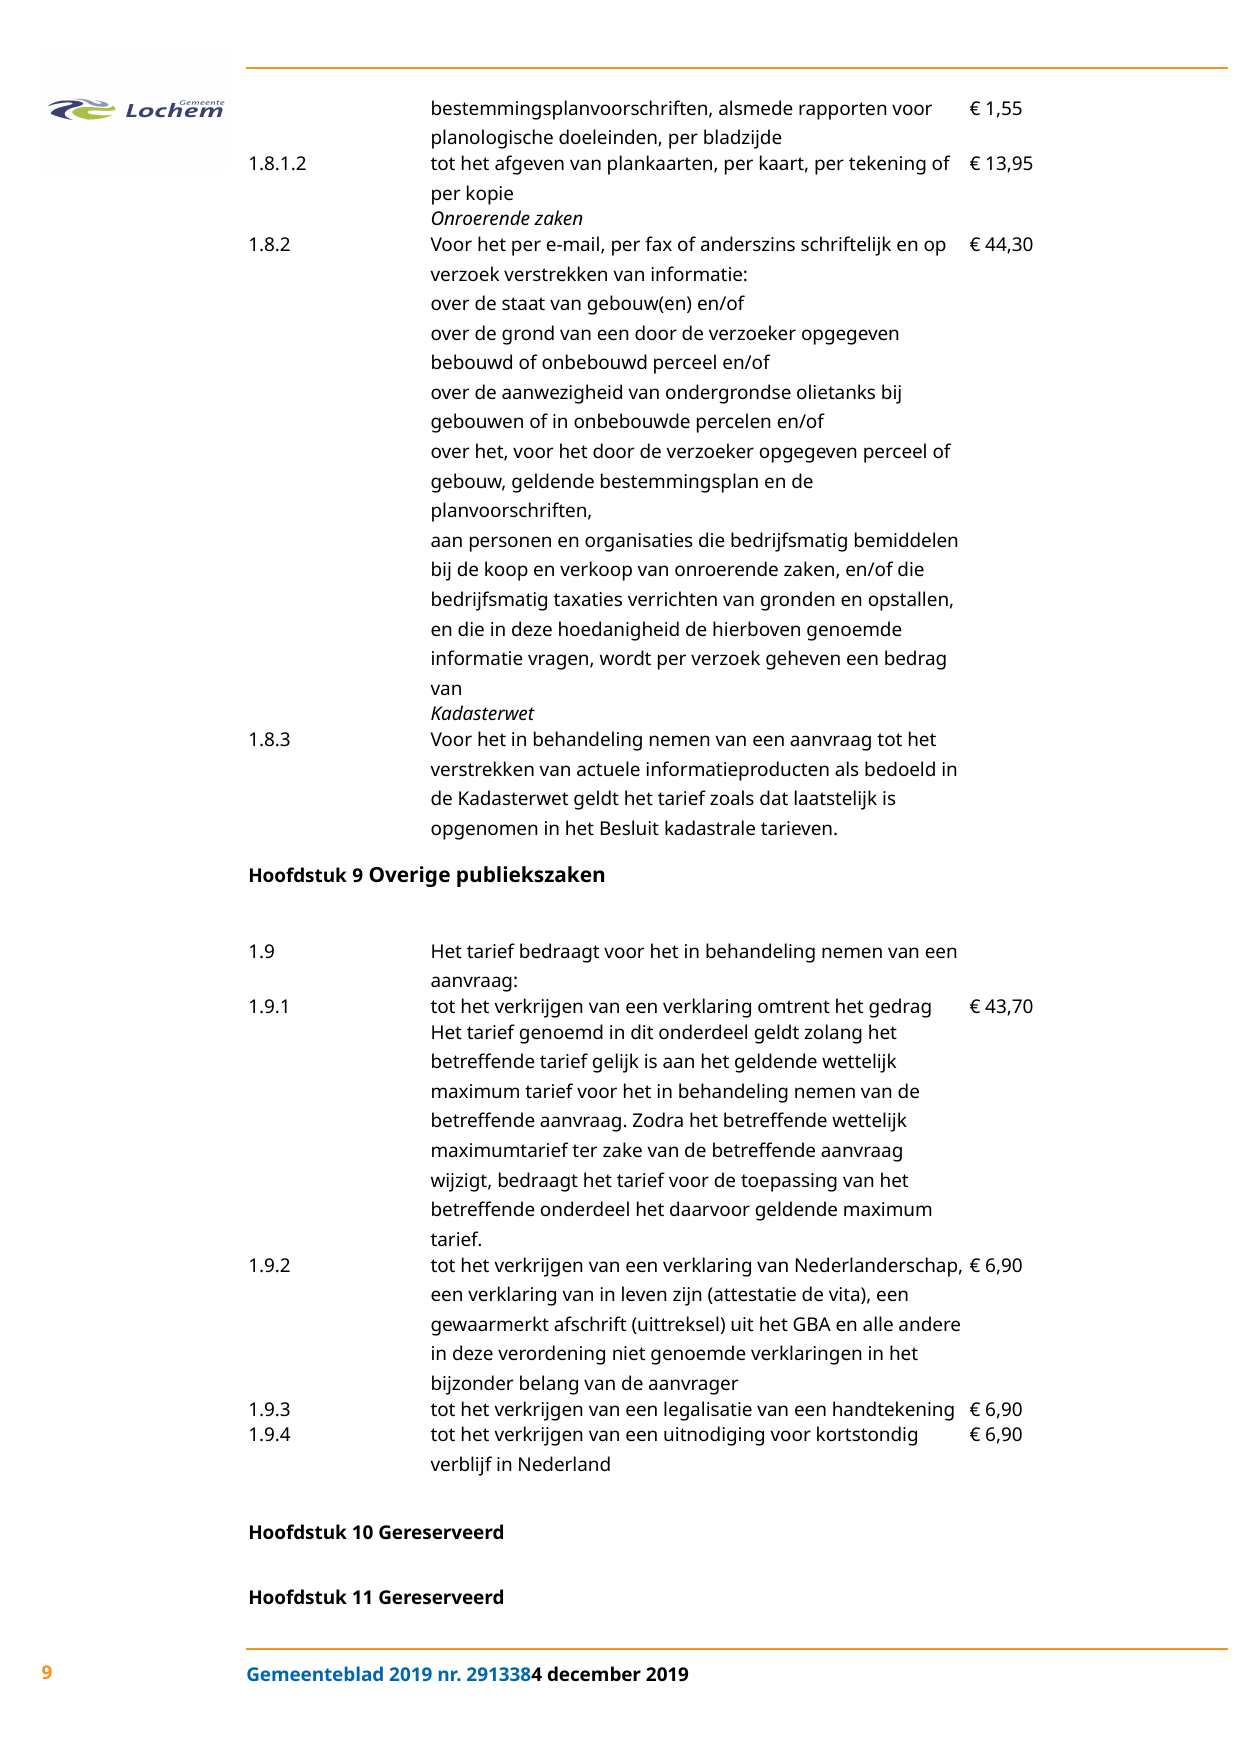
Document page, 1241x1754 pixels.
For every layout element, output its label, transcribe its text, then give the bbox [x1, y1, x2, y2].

table_header Het tarief bedraagt voor het in behandeling nemen van een aanvraag: [430, 938, 969, 993]
table_cell [969, 205, 1152, 231]
table_cell [969, 1019, 1152, 1252]
table_cell tot het afgeven van plankaarten, per kaart, per tekening of per kopie [430, 150, 969, 205]
table_cell [248, 1019, 430, 1252]
text Hoofdstuk 11 Gereserveerd [248, 1582, 1152, 1611]
table_cell [969, 726, 1152, 841]
table_cell Onroerende zaken [430, 205, 969, 231]
table_cell € 13,95 [969, 150, 1152, 205]
table_cell 1.9.1 [248, 993, 430, 1019]
table_cell 1.9.4 [248, 1422, 430, 1477]
table_cell 1.9.3 [248, 1396, 430, 1422]
table_cell € 43,70 [969, 993, 1152, 1019]
table_cell [248, 95, 430, 150]
table_cell Het tarief genoemd in dit onderdeel geldt zolang het betreffende tarief gelijk is aan het geldende wettelijk maximum tarief voor het in behandeling nemen van de betreffende aanvraag. Zodra het betreffende wettelijk maximumtarief ter zake van de betreffende aanvraag wijzigt, bedraagt het tarief voor de toepassing van het betreffende onderdeel het daarvoor geldende maximum tarief. [430, 1019, 969, 1252]
table_cell € 6,90 [969, 1252, 1152, 1396]
table_cell 1.8.2 [248, 231, 430, 701]
table_cell tot het verkrijgen van een legalisatie van een handtekening [430, 1396, 969, 1422]
text Hoofdstuk 10 Gereserveerd [248, 1517, 1152, 1545]
table_cell bestemmingsplanvoorschriften, alsmede rapporten voor planologische doeleinden, per bladzijde [430, 95, 969, 150]
text Hoofdstuk 9 Overige publiekszaken [248, 860, 1152, 888]
table_cell 1.9.2 [248, 1252, 430, 1396]
table_cell tot het verkrijgen van een verklaring van Nederlanderschap, een verklaring van in leven zijn (attestatie de vita), een gewaarmerkt afschrift (uittreksel) uit het GBA en alle andere in deze verordening niet genoemde verklaringen in het bijzonder belang van de aanvrager [430, 1252, 969, 1396]
table_cell [248, 701, 430, 726]
table_cell € 1,55 [969, 95, 1152, 150]
table_cell 1.8.3 [248, 726, 430, 841]
table_header [969, 938, 1152, 993]
picture [41, 47, 231, 172]
table_cell Kadasterwet [430, 701, 969, 726]
table_cell 1.8.1.2 [248, 150, 430, 205]
table_cell [969, 701, 1152, 726]
table_cell € 6,90 [969, 1422, 1152, 1477]
table_cell tot het verkrijgen van een uitnodiging voor kortstondig verblijf in Nederland [430, 1422, 969, 1477]
table_cell Voor het in behandeling nemen van een aanvraag tot het verstrekken van actuele informatieproducten als bedoeld in de Kadasterwet geldt het tarief zoals dat laatstelijk is opgenomen in het Besluit kadastrale tarieven. [430, 726, 969, 841]
table_cell tot het verkrijgen van een verklaring omtrent het gedrag [430, 993, 969, 1019]
table_cell [248, 205, 430, 231]
table_cell Voor het per e-mail, per fax of anderszins schriftelijk en op verzoek verstrekken van informatie: over de staat van gebouw(en) en/of over de grond van een door de verzoeker opgegeven bebouwd of onbebouwd perceel en/of over de aanwezigheid van ondergrondse olietanks bij gebouwen of in onbebouwde percelen en/of over het, voor het door de verzoeker opgegeven perceel of gebouw, geldende bestemmingsplan en de planvoorschriften, aan personen en organisaties die bedrijfsmatig bemiddelen bij de koop en verkoop van onroerende zaken, en/of die bedrijfsmatig taxaties verrichten van gronden en opstallen, en die in deze hoedanigheid de hierboven genoemde informatie vragen, wordt per verzoek geheven een bedrag van [430, 231, 969, 701]
table_cell € 44,30 [969, 231, 1152, 701]
table_header 1.9 [248, 938, 430, 993]
table_cell € 6,90 [969, 1396, 1152, 1422]
